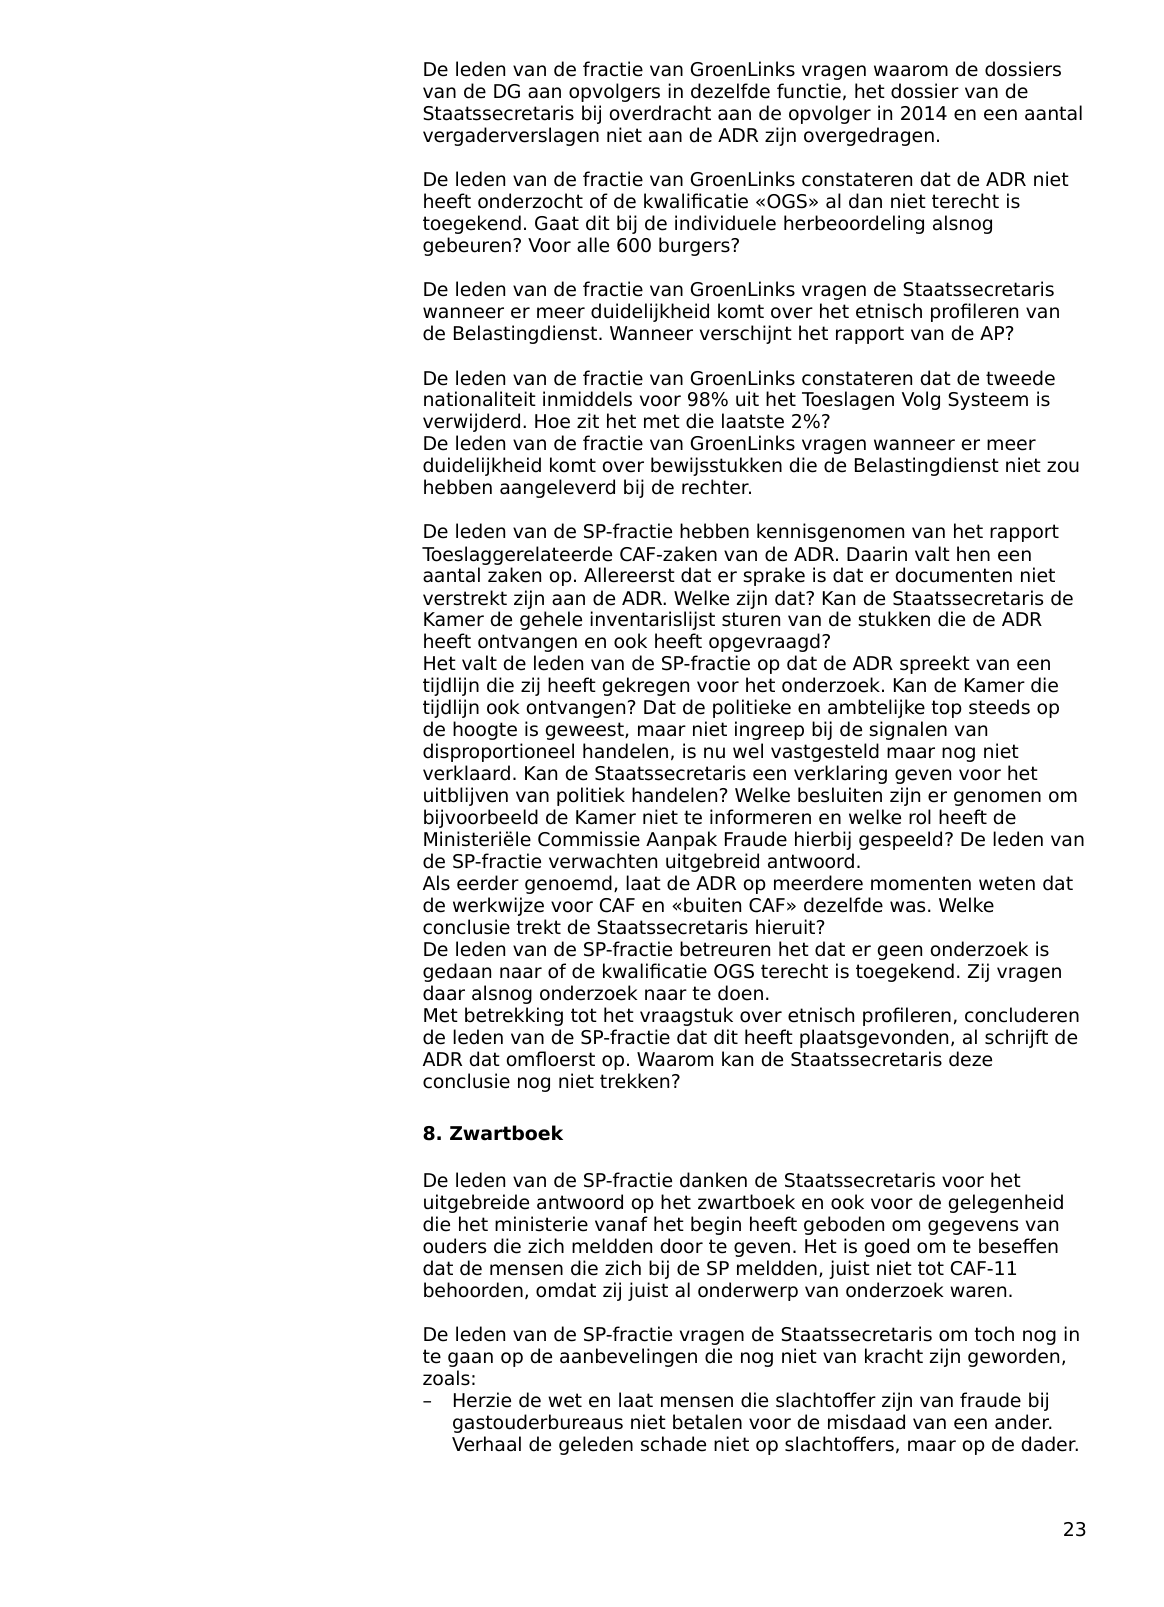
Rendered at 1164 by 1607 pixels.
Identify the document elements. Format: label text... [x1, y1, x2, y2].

text Met betrekking tot het vraagstuk over etnisch profileren, concluderen de leden van de SP-fractie dat dit heeft plaatsgevonden, al schrijft de ADR dat omfloerst op. Waarom kan de Staatssecretaris deze conclusie nog niet trekken? [422, 1005, 1087, 1093]
text De leden van de fractie van GroenLinks vragen wanneer er meer duidelijkheid komt over bewijsstukken die de Belastingdienst niet zou hebben aangeleverd bij de rechter. [422, 433, 1087, 499]
subtitle 8. Zwartboek [422, 1123, 1087, 1145]
text De leden van de SP-fractie vragen de Staatssecretaris om toch nog in te gaan op de aanbevelingen die nog niet van kracht zijn geworden, zoals: [422, 1324, 1087, 1390]
text De leden van de fractie van GroenLinks constateren dat de ADR niet heeft onderzocht of de kwalificatie «OGS» al dan niet terecht is toegekend. Gaat dit bij de individuele herbeoordeling alsnog gebeuren? Voor alle 600 burgers? [422, 169, 1087, 257]
text De leden van de fractie van GroenLinks vragen de Staatssecretaris wanneer er meer duidelijkheid komt over het etnisch profileren van de Belastingdienst. Wanneer verschijnt het rapport van de AP? [422, 279, 1087, 345]
text Als eerder genoemd, laat de ADR op meerdere momenten weten dat de werkwijze voor CAF en «buiten CAF» dezelfde was. Welke conclusie trekt de Staatssecretaris hieruit? [422, 873, 1087, 939]
text Het valt de leden van de SP-fractie op dat de ADR spreekt van een tijdlijn die zij heeft gekregen voor het onderzoek. Kan de Kamer die tijdlijn ook ontvangen? Dat de politieke en ambtelijke top steeds op de hoogte is geweest, maar niet ingreep bij de signalen van disproportioneel handelen, is nu wel vastgesteld maar nog niet verklaard. Kan de Staatssecretaris een verklaring geven voor het uitblijven van politiek handelen? Welke besluiten zijn er genomen om bijvoorbeeld de Kamer niet te informeren en welke rol heeft de Ministeriële Commissie Aanpak Fraude hierbij gespeeld? De leden van de SP-fractie verwachten uitgebreid antwoord. [422, 653, 1087, 873]
text De leden van de fractie van GroenLinks vragen waarom de dossiers van de DG aan opvolgers in dezelfde functie, het dossier van de Staatssecretaris bij overdracht aan de opvolger in 2014 en een aantal vergaderverslagen niet aan de ADR zijn overgedragen. [422, 59, 1087, 147]
text De leden van de SP-fractie betreuren het dat er geen onderzoek is gedaan naar of de kwalificatie OGS terecht is toegekend. Zij vragen daar alsnog onderzoek naar te doen. [422, 939, 1087, 1005]
text De leden van de SP-fractie danken de Staatssecretaris voor het uitgebreide antwoord op het zwartboek en ook voor de gelegenheid die het ministerie vanaf het begin heeft geboden om gegevens van ouders die zich meldden door te geven. Het is goed om te beseffen dat de mensen die zich bij de SP meldden, juist niet tot CAF-11 behoorden, omdat zij juist al onderwerp van onderzoek waren. [422, 1170, 1087, 1302]
text – Herzie de wet en laat mensen die slachtoffer zijn van fraude bij gastouderbureaus niet betalen voor de misdaad van een ander. Verhaal de geleden schade niet op slachtoffers, maar op de dader. [422, 1390, 1087, 1456]
text De leden van de fractie van GroenLinks constateren dat de tweede nationaliteit inmiddels voor 98% uit het Toeslagen Volg Systeem is verwijderd. Hoe zit het met die laatste 2%? [422, 367, 1087, 433]
text De leden van de SP-fractie hebben kennisgenomen van het rapport Toeslaggerelateerde CAF-zaken van de ADR. Daarin valt hen een aantal zaken op. Allereerst dat er sprake is dat er documenten niet verstrekt zijn aan de ADR. Welke zijn dat? Kan de Staatssecretaris de Kamer de gehele inventarislijst sturen van de stukken die de ADR heeft ontvangen en ook heeft opgevraagd? [422, 521, 1087, 653]
